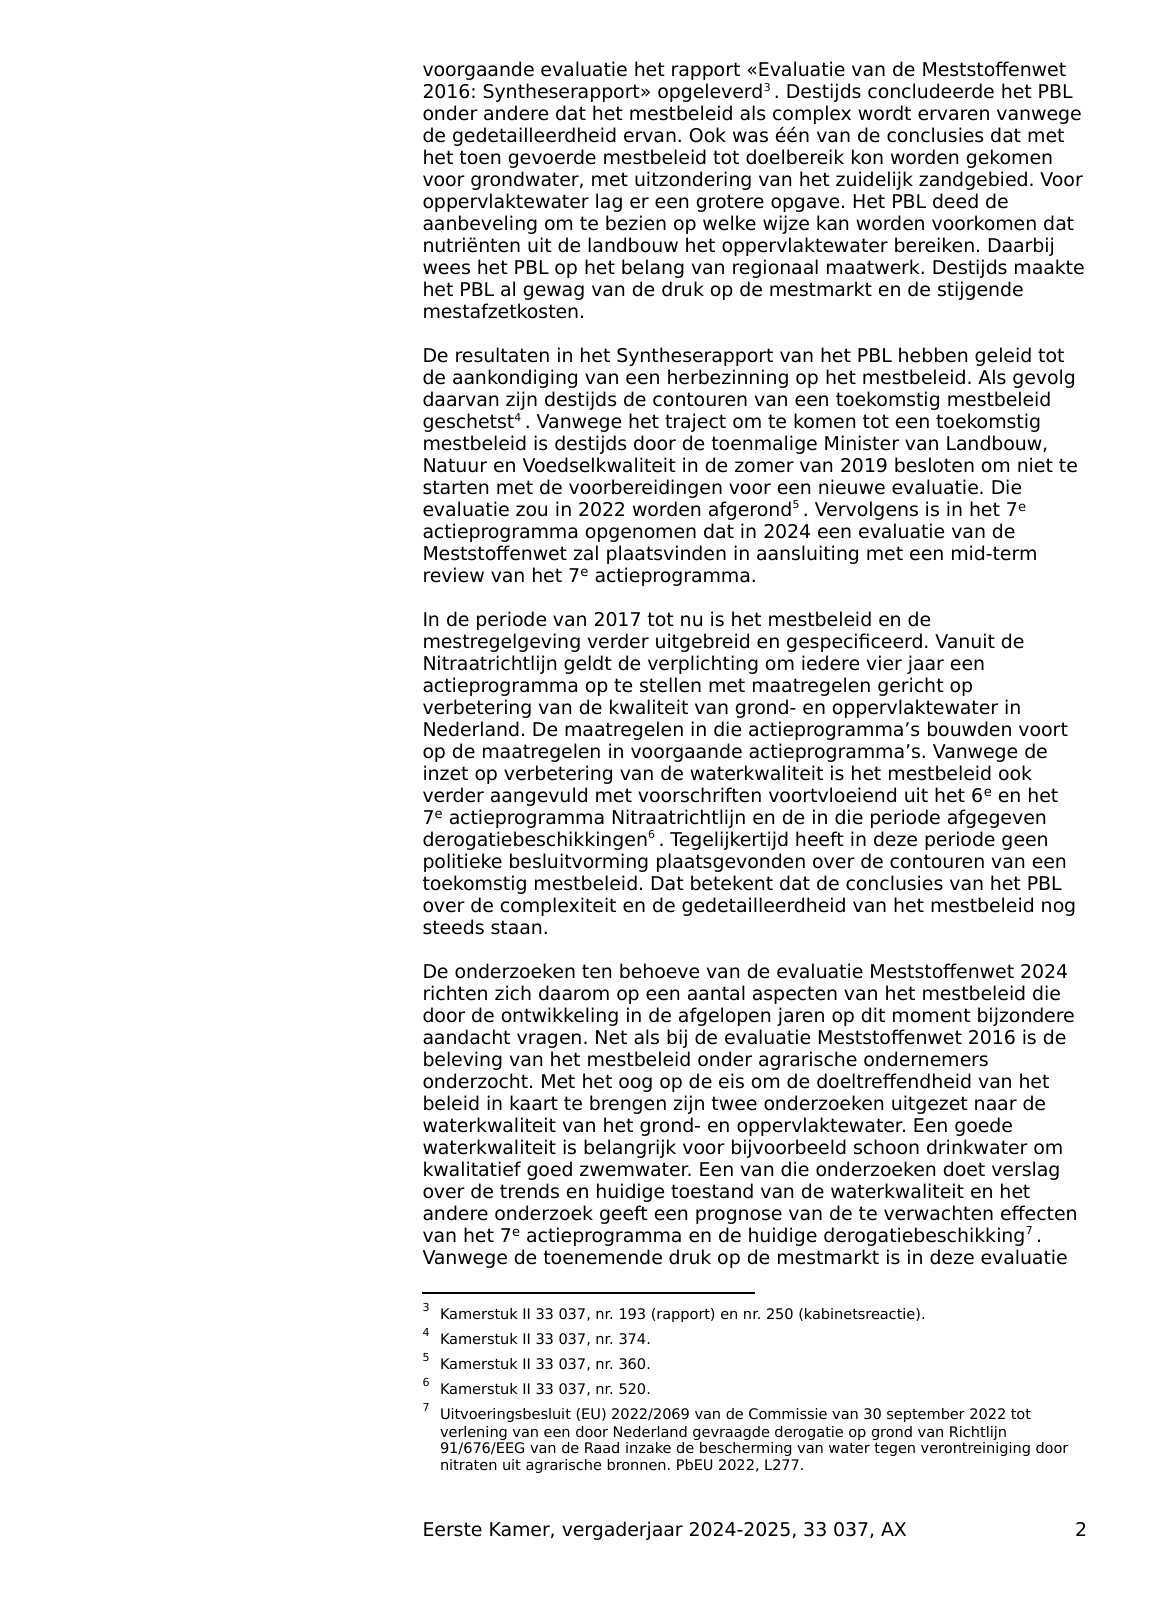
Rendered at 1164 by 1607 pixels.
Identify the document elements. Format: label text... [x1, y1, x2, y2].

text De resultaten in het Syntheserapport van het PBL hebben geleid tot de aankondiging van een herbezinning op het mestbeleid. Als gevolg daarvan zijn destijds de contouren van een toekomstig mestbeleid geschetst. Vanwege het traject om te komen tot een toekomstig mestbeleid is destijds door de toenmalige Minister van Landbouw, Natuur en Voedselkwaliteit in de zomer van 2019 besloten om niet te starten met de voorbereidingen voor een nieuwe evaluatie. Die evaluatie zou in 2022 worden afgerond. Vervolgens is in het 7e actieprogramma opgenomen dat in 2024 een evaluatie van de Meststoffenwet zal plaatsvinden in aansluiting met een mid-term review van het 7e actieprogramma. [422, 345, 1087, 587]
text Kamerstuk II 33 037, nr. 193 (rapport) en nr. 250 (kabinetsreactie). [422, 1302, 1087, 1324]
text In de periode van 2017 tot nu is het mestbeleid en de mestregelgeving verder uitgebreid en gespecificeerd. Vanuit de Nitraatrichtlijn geldt de verplichting om iedere vier jaar een actieprogramma op te stellen met maatregelen gericht op verbetering van de kwaliteit van grond- en oppervlaktewater in Nederland. De maatregelen in die actieprogramma’s bouwden voort op de maatregelen in voorgaande actieprogramma’s. Vanwege de inzet op verbetering van de waterkwaliteit is het mestbeleid ook verder aangevuld met voorschriften voortvloeiend uit het 6e en het 7e actieprogramma Nitraatrichtlijn en de in die periode afgegeven derogatiebeschikkingen. Tegelijkertijd heeft in deze periode geen politieke besluitvorming plaatsgevonden over de contouren van een toekomstig mestbeleid. Dat betekent dat de conclusies van het PBL over de complexiteit en de gedetailleerdheid van het mestbeleid nog steeds staan. [422, 609, 1087, 939]
text Kamerstuk II 33 037, nr. 520. [422, 1377, 1087, 1399]
text voorgaande evaluatie het rapport «Evaluatie van de Meststoffenwet 2016: Syntheserapport» opgeleverd. Destijds concludeerde het PBL onder andere dat het mestbeleid als complex wordt ervaren vanwege de gedetailleerdheid ervan. Ook was één van de conclusies dat met het toen gevoerde mestbeleid tot doelbereik kon worden gekomen voor grondwater, met uitzondering van het zuidelijk zandgebied. Voor oppervlaktewater lag er een grotere opgave. Het PBL deed de aanbeveling om te bezien op welke wijze kan worden voorkomen dat nutriënten uit de landbouw het oppervlaktewater bereiken. Daarbij wees het PBL op het belang van regionaal maatwerk. Destijds maakte het PBL al gewag van de druk op de mestmarkt en de stijgende mestafzetkosten. [422, 59, 1087, 323]
text De onderzoeken ten behoeve van de evaluatie Meststoffenwet 2024 richten zich daarom op een aantal aspecten van het mestbeleid die door de ontwikkeling in de afgelopen jaren op dit moment bijzondere aandacht vragen. Net als bij de evaluatie Meststoffenwet 2016 is de beleving van het mestbeleid onder agrarische ondernemers onderzocht. Met het oog op de eis om de doeltreffendheid van het beleid in kaart te brengen zijn twee onderzoeken uitgezet naar de waterkwaliteit van het grond- en oppervlaktewater. Een goede waterkwaliteit is belangrijk voor bijvoorbeeld schoon drinkwater om kwalitatief goed zwemwater. Een van die onderzoeken doet verslag over de trends en huidige toestand van de waterkwaliteit en het andere onderzoek geeft een prognose van de te verwachten effecten van het 7e actieprogramma en de huidige derogatiebeschikking. Vanwege de toenemende druk op de mestmarkt is in deze evaluatie [422, 961, 1087, 1268]
text Kamerstuk II 33 037, nr. 374. [422, 1327, 1087, 1349]
text Uitvoeringsbesluit (EU) 2022/2069 van de Commissie van 30 september 2022 tot verlening van een door Nederland gevraagde derogatie op grond van Richtlijn 91/676/EEG van de Raad inzake de bescherming van water tegen verontreiniging door nitraten uit agrarische bronnen. PbEU 2022, L277. [422, 1402, 1087, 1474]
text Kamerstuk II 33 037, nr. 360. [422, 1352, 1087, 1374]
